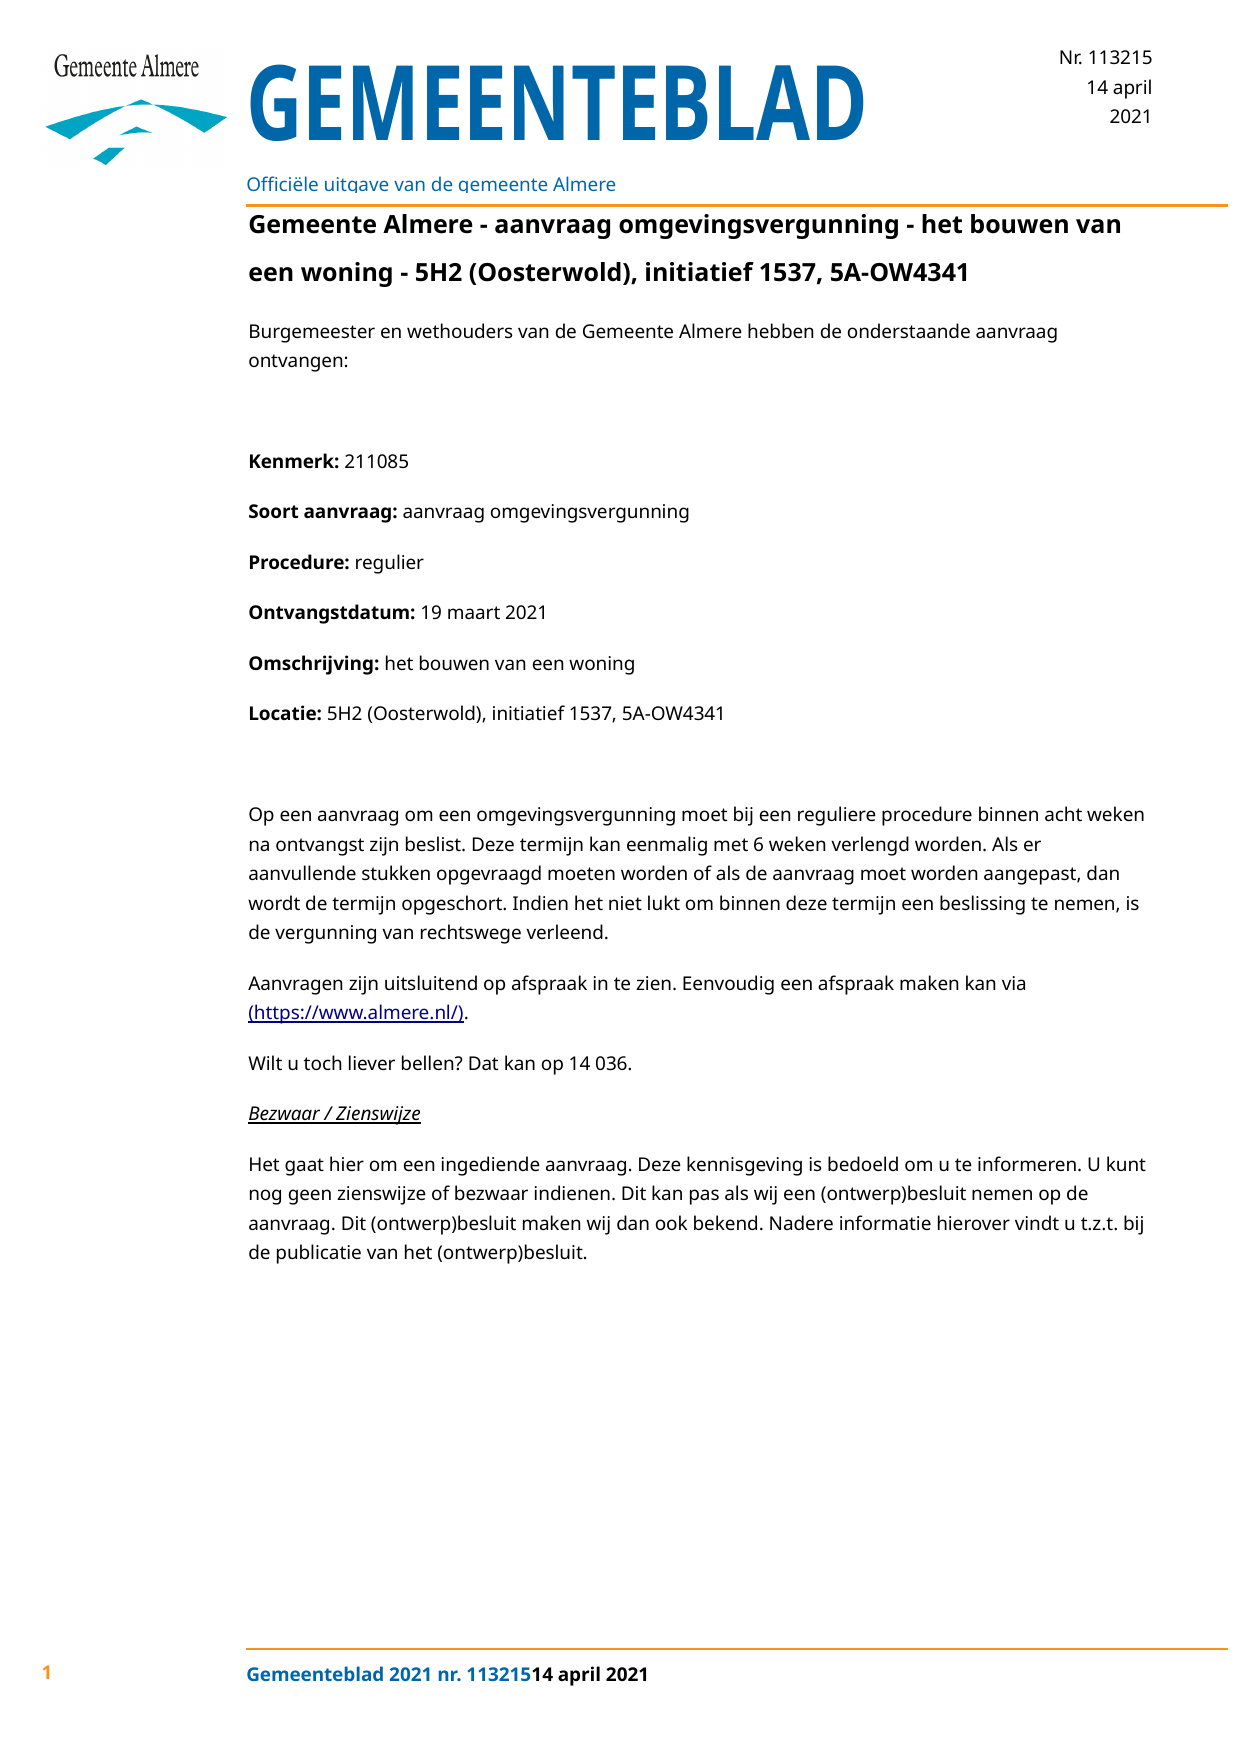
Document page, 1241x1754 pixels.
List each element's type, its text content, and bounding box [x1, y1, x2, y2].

text Omschrijving: het bouwen van een woning [248, 650, 1152, 676]
text Op een aanvraag om een omgevingsvergunning moet bij een reguliere procedure binnen acht weken na ontvangst zijn beslist. Deze termijn kan eenmalig met 6 weken verlengd worden. Als er aanvullende stukken opgevraagd moeten worden of als de aanvraag moet worden aangepast, dan wordt de termijn opgeschort. Indien het niet lukt om binnen deze termijn een beslissing te nemen, is de vergunning van rechtswege verleend. [248, 801, 1152, 945]
text Bezwaar / Zienswijze [248, 1100, 1152, 1126]
text Het gaat hier om een ingediende aanvraag. Deze kennisgeving is bedoeld om u te informeren. U kunt nog geen zienswijze of bezwaar indienen. Dit kan pas als wij een (ontwerp)besluit nemen op de aanvraag. Dit (ontwerp)besluit maken wij dan ook bekend. Nadere informatie hierover vindt u t.z.t. bij de publicatie van het (ontwerp)besluit. [248, 1151, 1152, 1265]
text Procedure: regulier [248, 549, 1152, 575]
text Kenmerk: 211085 [248, 448, 1152, 474]
text Ontvangstdatum: 19 maart 2021 [248, 599, 1152, 625]
text Wilt u toch liever bellen? Dat kan op 14 036. [248, 1050, 1152, 1076]
text Gemeente Almere - aanvraag omgevingsvergunning - het bouwen van een woning - 5H2 (Oosterwold), initiatief 1537, 5A-OW4341 [248, 207, 1152, 288]
picture [41, 47, 231, 172]
text Aanvragen zijn uitsluitend op afspraak in te zien. Eenvoudig een afspraak maken kan via (https://www.almere.nl/). [248, 970, 1152, 1025]
text Soort aanvraag: aanvraag omgevingsvergunning [248, 499, 1152, 524]
text Burgemeester en wethouders van de Gemeente Almere hebben de onderstaande aanvraag ontvangen: [248, 318, 1152, 373]
text Locatie: 5H2 (Oosterwold), initiatief 1537, 5A-OW4341 [248, 700, 1152, 726]
